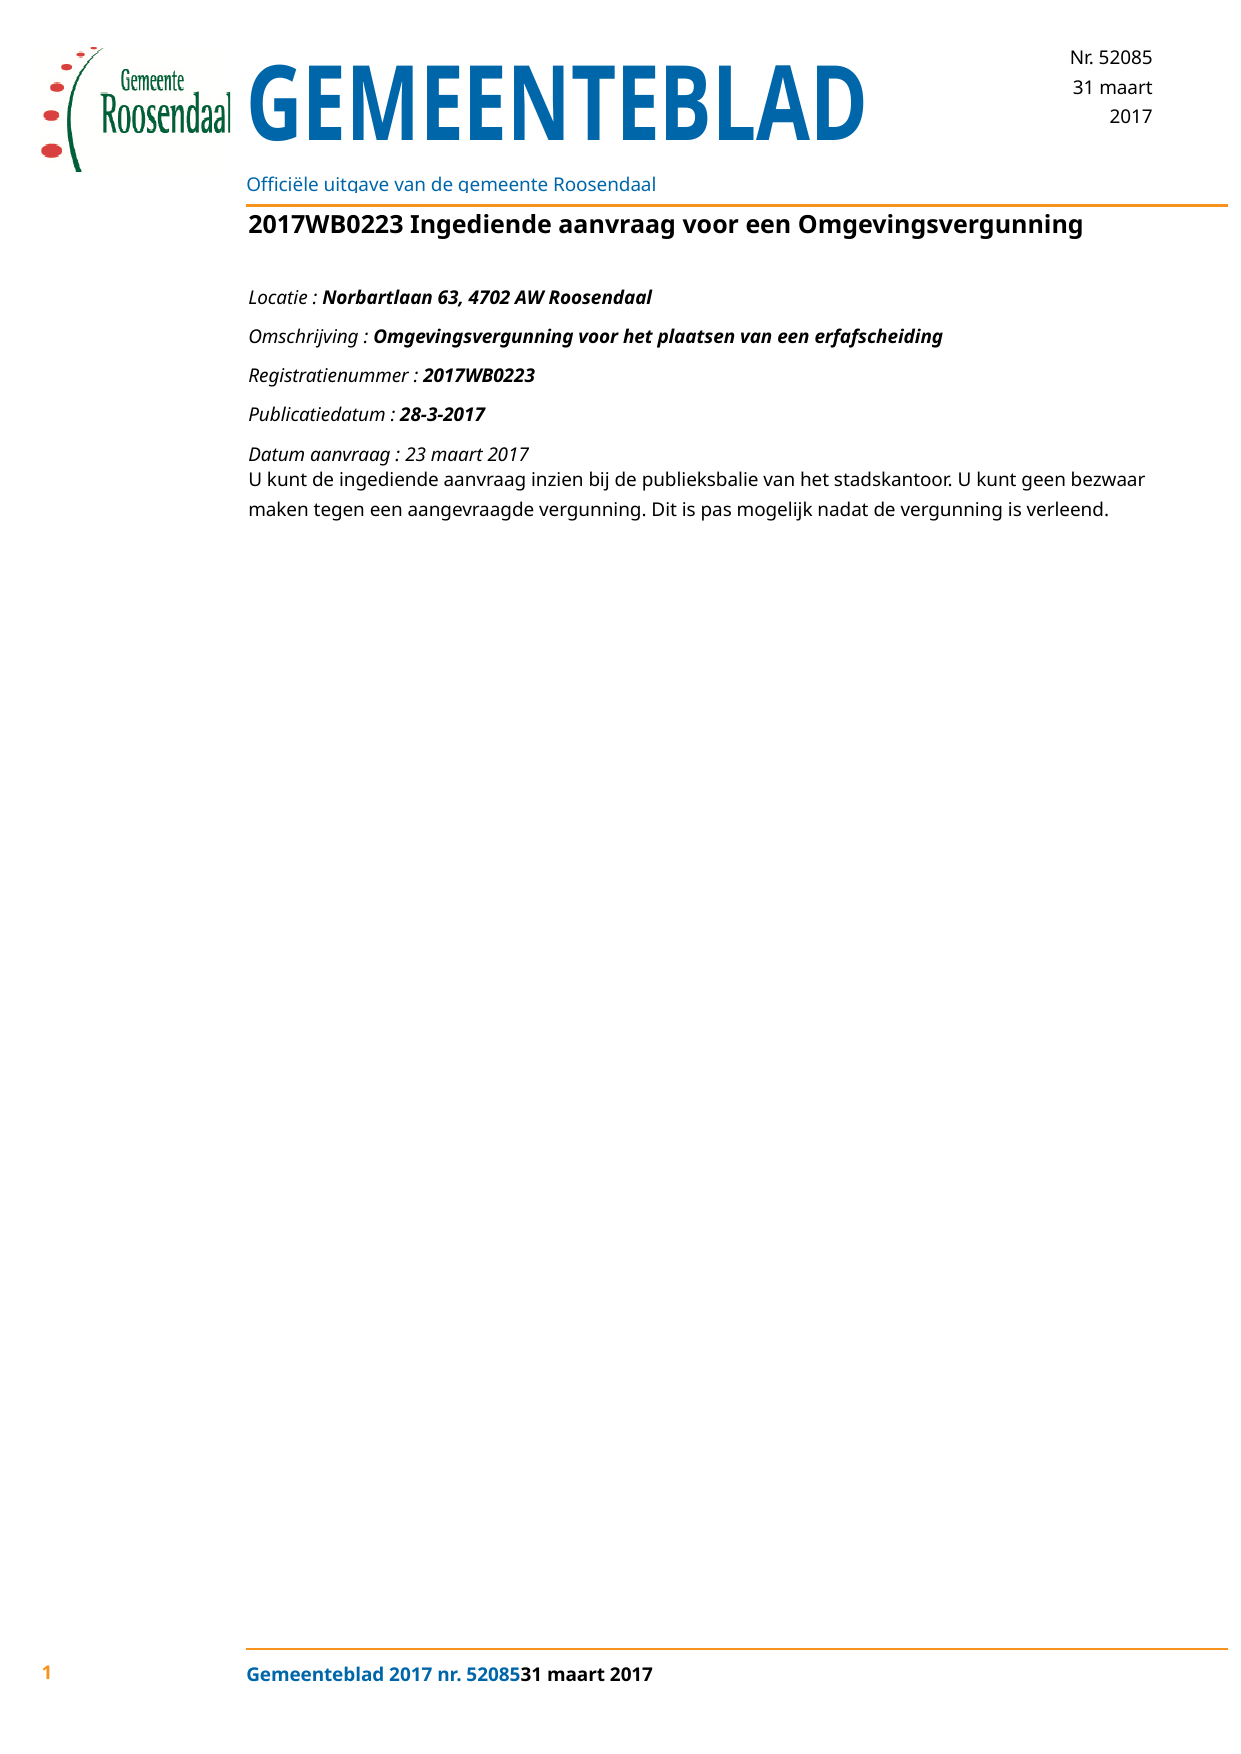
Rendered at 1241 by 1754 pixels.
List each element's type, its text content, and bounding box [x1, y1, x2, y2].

text 2017WB0223 Ingediende aanvraag voor een Omgevingsvergunning [248, 207, 1152, 241]
text Datum aanvraag : 23 maart 2017 [248, 441, 1152, 467]
text Locatie : Norbartlaan 63, 4702 AW Roosendaal [248, 284, 1152, 309]
picture [41, 47, 231, 172]
text Registratienummer : 2017WB0223 [248, 362, 1152, 388]
text U kunt de ingediende aanvraag inzien bij de publieksbalie van het stadskantoor. U kunt geen bezwaar maken tegen een aangevraagde vergunning. Dit is pas mogelijk nadat de vergunning is verleend. [248, 467, 1152, 522]
text Publicatiedatum : 28-3-2017 [248, 402, 1152, 427]
text Omschrijving : Omgevingsvergunning voor het plaatsen van een erfafscheiding [248, 323, 1152, 349]
